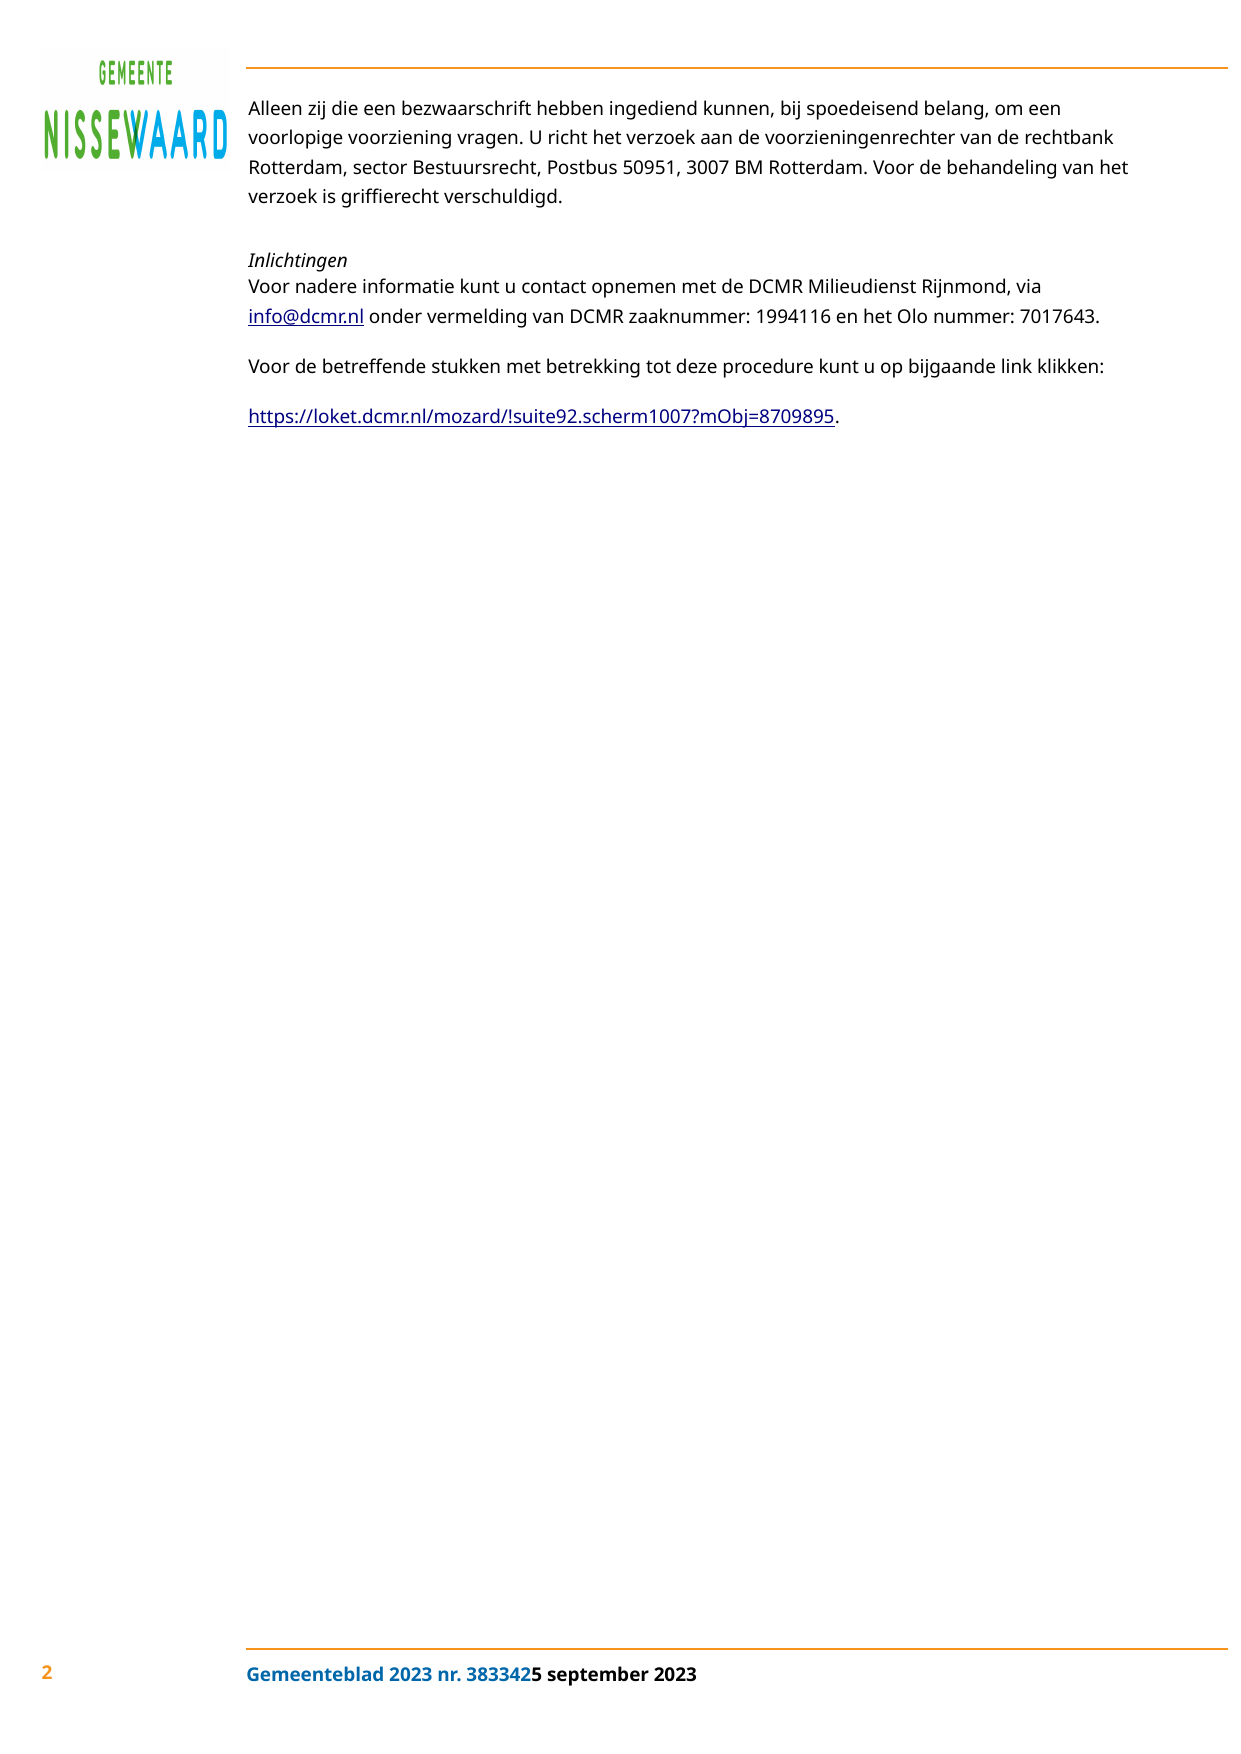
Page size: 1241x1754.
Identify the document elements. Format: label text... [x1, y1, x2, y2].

text Voor nadere informatie kunt u contact opnemen met de DCMR Milieudienst Rijnmond, via info@dcmr.nl onder vermelding van DCMR zaaknummer: 1994116 en het Olo nummer: 7017643. [248, 273, 1152, 328]
text https://loket.dcmr.nl/mozard/!suite92.scherm1007?mObj=8709895. [248, 404, 1152, 429]
text Alleen zij die een bezwaarschrift hebben ingediend kunnen, bij spoedeisend belang, om een voorlopige voorziening vragen. U richt het verzoek aan de voorzieningenrechter van de rechtbank Rotterdam, sector Bestuursrecht, Postbus 50951, 3007 BM Rotterdam. Voor de behandeling van het verzoek is griffierecht verschuldigd. [248, 95, 1152, 209]
picture [41, 47, 231, 172]
text Voor de betreffende stukken met betrekking tot deze procedure kunt u op bijgaande link klikken: [248, 353, 1152, 379]
text Inlichtingen [248, 247, 1152, 273]
